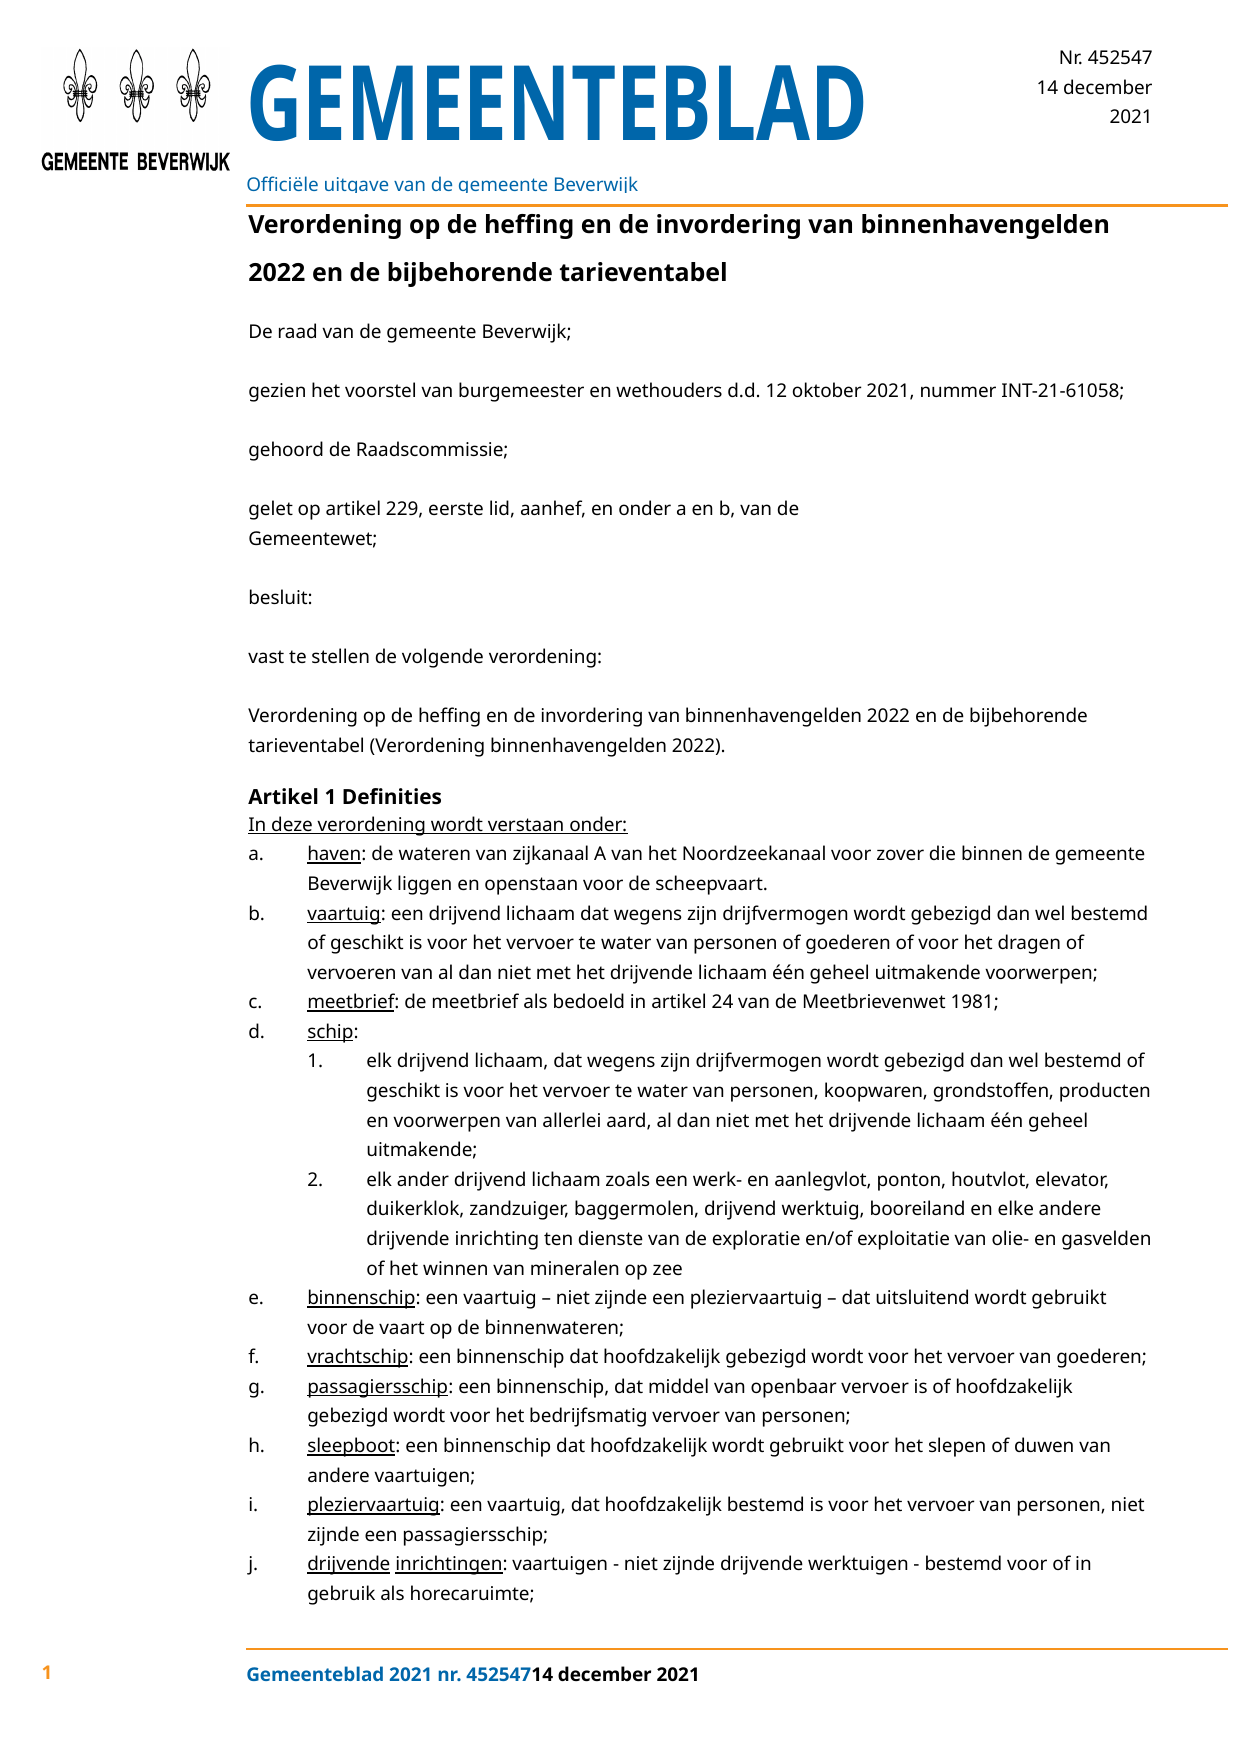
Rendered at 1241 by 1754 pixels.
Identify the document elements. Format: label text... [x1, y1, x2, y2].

list haven: de wateren van zijkanaal A van het Noordzeekanaal voor zover die binnen de gemeente Beverwijk liggen en openstaan voor de scheepvaart. [248, 841, 1152, 896]
text gelet op artikel 229, eerste lid, aanhef, en onder a en b, van de [248, 495, 1152, 521]
list pleziervaartuig: een vaartuig, dat hoofdzakelijk bestemd is voor het vervoer van personen, niet zijnde een passagiersschip; [248, 1491, 1152, 1547]
list elk drijvend lichaam, dat wegens zijn drijfvermogen wordt gebezigd dan wel bestemd of geschikt is voor het vervoer te water van personen, koopwaren, grondstoffen, producten en voorwerpen van allerlei aard, al dan niet met het drijvende lichaam één geheel uitmakende; [307, 1048, 1152, 1162]
list vrachtschip: een binnenschip dat hoofdzakelijk gebezigd wordt voor het vervoer van goederen; [248, 1343, 1152, 1369]
list vaartuig: een drijvend lichaam dat wegens zijn drijfvermogen wordt gebezigd dan wel bestemd of geschikt is voor het vervoer te water van personen of goederen of voor het dragen of vervoeren van al dan niet met het drijvende lichaam één geheel uitmakende voorwerpen; [248, 900, 1152, 984]
list schip: [248, 1018, 1152, 1044]
text Gemeentewet; [248, 525, 1152, 551]
text besluit: [248, 584, 1152, 610]
list drijvende inrichtingen: vaartuigen - niet zijnde drijvende werktuigen - bestemd voor of in gebruik als horecaruimte; [248, 1551, 1152, 1606]
list elk ander drijvend lichaam zoals een werk- en aanlegvlot, ponton, houtvlot, elevator, duikerklok, zandzuiger, baggermolen, drijvend werktuig, booreiland en elke andere drijvende inrichting ten dienste van de exploratie en/of exploitatie van olie- en gasvelden of het winnen van mineralen op zee [307, 1166, 1152, 1280]
text gehoord de Raadscommissie; [248, 436, 1152, 462]
list binnenschip: een vaartuig – niet zijnde een pleziervaartuig – dat uitsluitend wordt gebruikt voor de vaart op de binnenwateren; [248, 1284, 1152, 1339]
text Artikel 1 Definities [248, 782, 1152, 811]
text gezien het voorstel van burgemeester en wethouders d.d. 12 oktober 2021, nummer INT-21-61058; [248, 377, 1152, 403]
list sleepboot: een binnenschip dat hoofdzakelijk wordt gebruikt voor het slepen of duwen van andere vaartuigen; [248, 1432, 1152, 1487]
text In deze verordening wordt verstaan onder: [248, 811, 1152, 837]
text vast te stellen de volgende verordening: [248, 643, 1152, 669]
text Verordening op de heffing en de invordering van binnenhavengelden 2022 en de bijbehorende tarieventabel (Verordening binnenhavengelden 2022). [248, 702, 1152, 758]
picture [41, 47, 231, 172]
text Verordening op de heffing en de invordering van binnenhavengelden 2022 en de bijbehorende tarieventabel [248, 207, 1152, 288]
list passagiersschip: een binnenschip, dat middel van openbaar vervoer is of hoofdzakelijk gebezigd wordt voor het bedrijfsmatig vervoer van personen; [248, 1373, 1152, 1428]
text De raad van de gemeente Beverwijk; [248, 318, 1152, 344]
list meetbrief: de meetbrief als bedoeld in artikel 24 van de Meetbrievenwet 1981; [248, 988, 1152, 1014]
